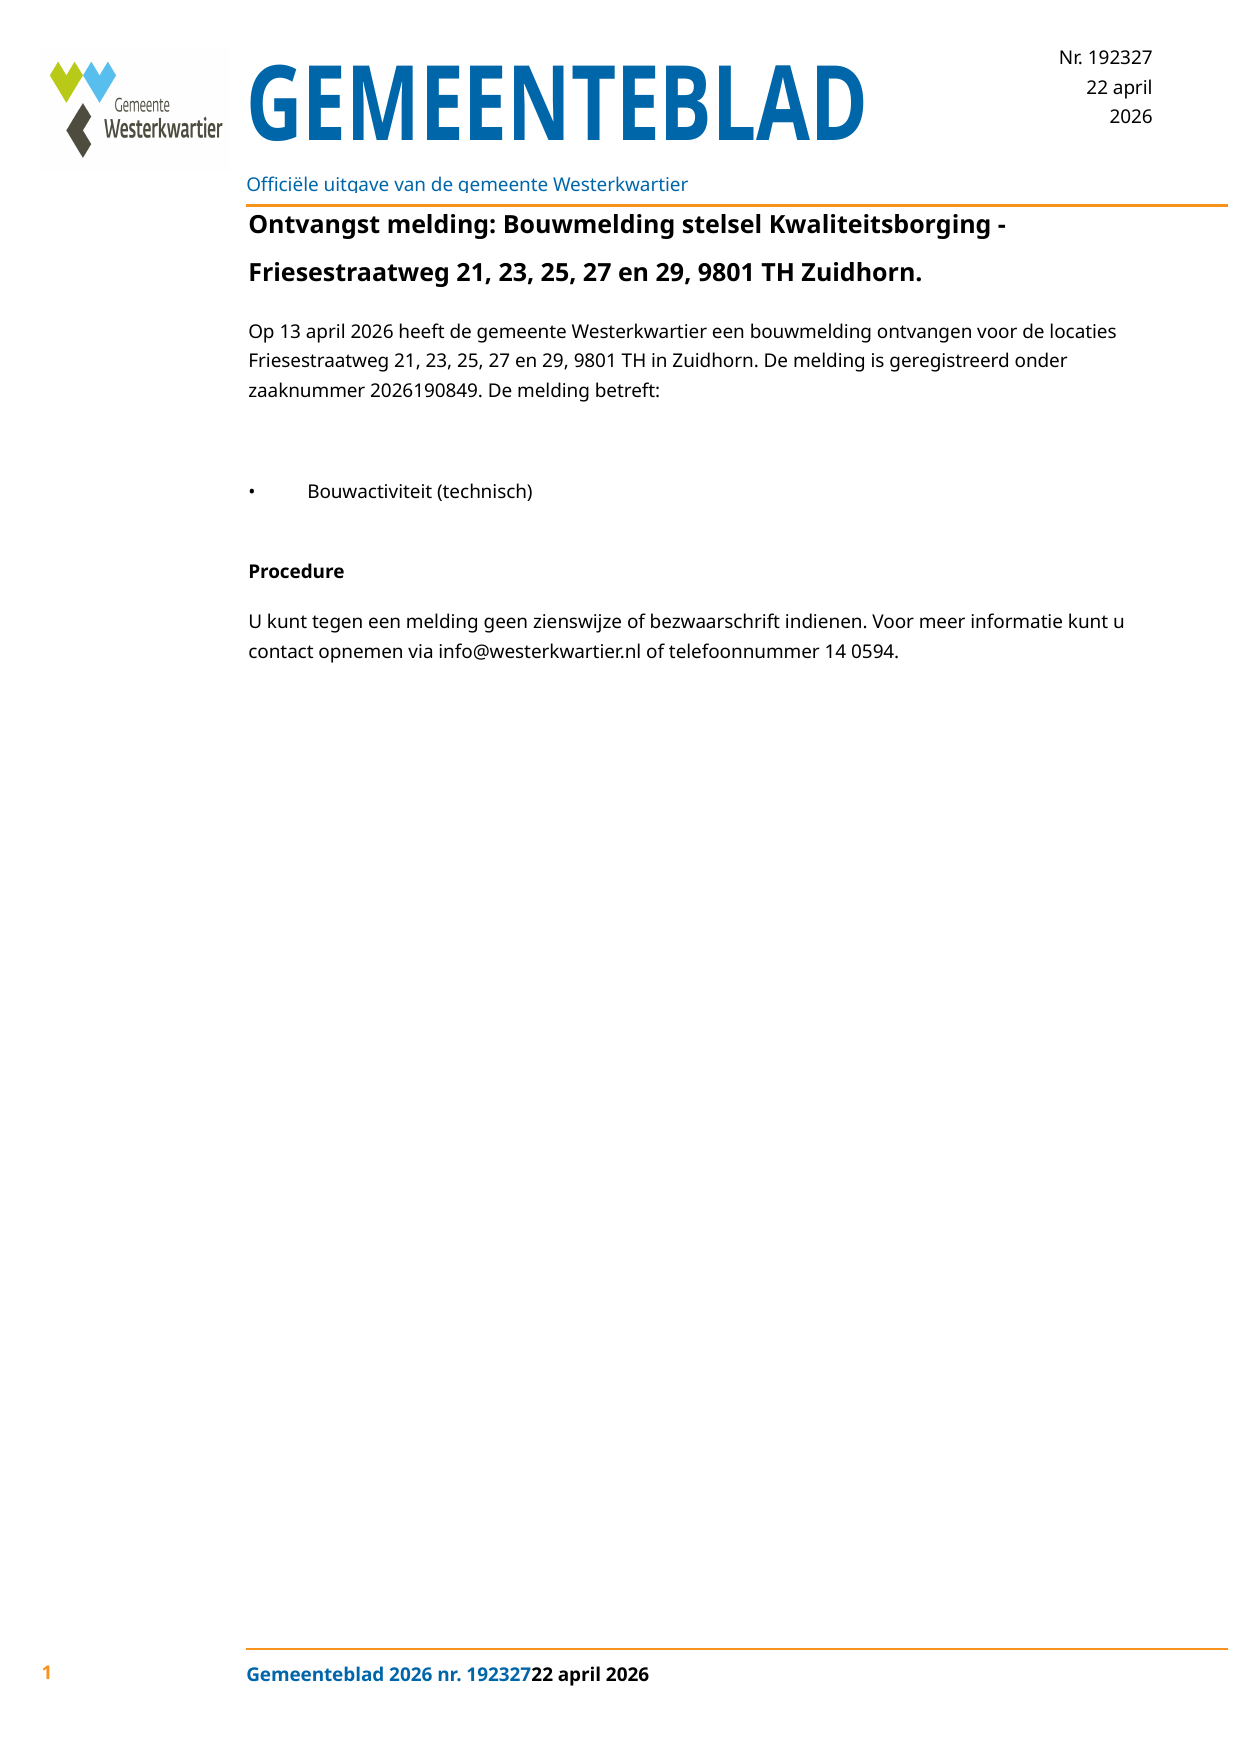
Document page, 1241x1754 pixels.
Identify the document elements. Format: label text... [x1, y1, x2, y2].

text Op 13 april 2026 heeft de gemeente Westerkwartier een bouwmelding ontvangen voor de locaties Friesestraatweg 21, 23, 25, 27 en 29, 9801 TH in Zuidhorn. De melding is geregistreerd onder zaaknummer 2026190849. De melding betreft: [248, 318, 1152, 403]
list Bouwactiviteit (technisch) [248, 478, 1152, 504]
text U kunt tegen een melding geen zienswijze of bezwaarschrift indienen. Voor meer informatie kunt u contact opnemen via info@westerkwartier.nl of telefoonnummer 14 0594. [248, 608, 1152, 664]
text Ontvangst melding: Bouwmelding stelsel Kwaliteitsborging - Friesestraatweg 21, 23, 25, 27 en 29, 9801 TH Zuidhorn. [248, 207, 1152, 288]
text Procedure [248, 558, 1152, 584]
picture [41, 47, 231, 172]
